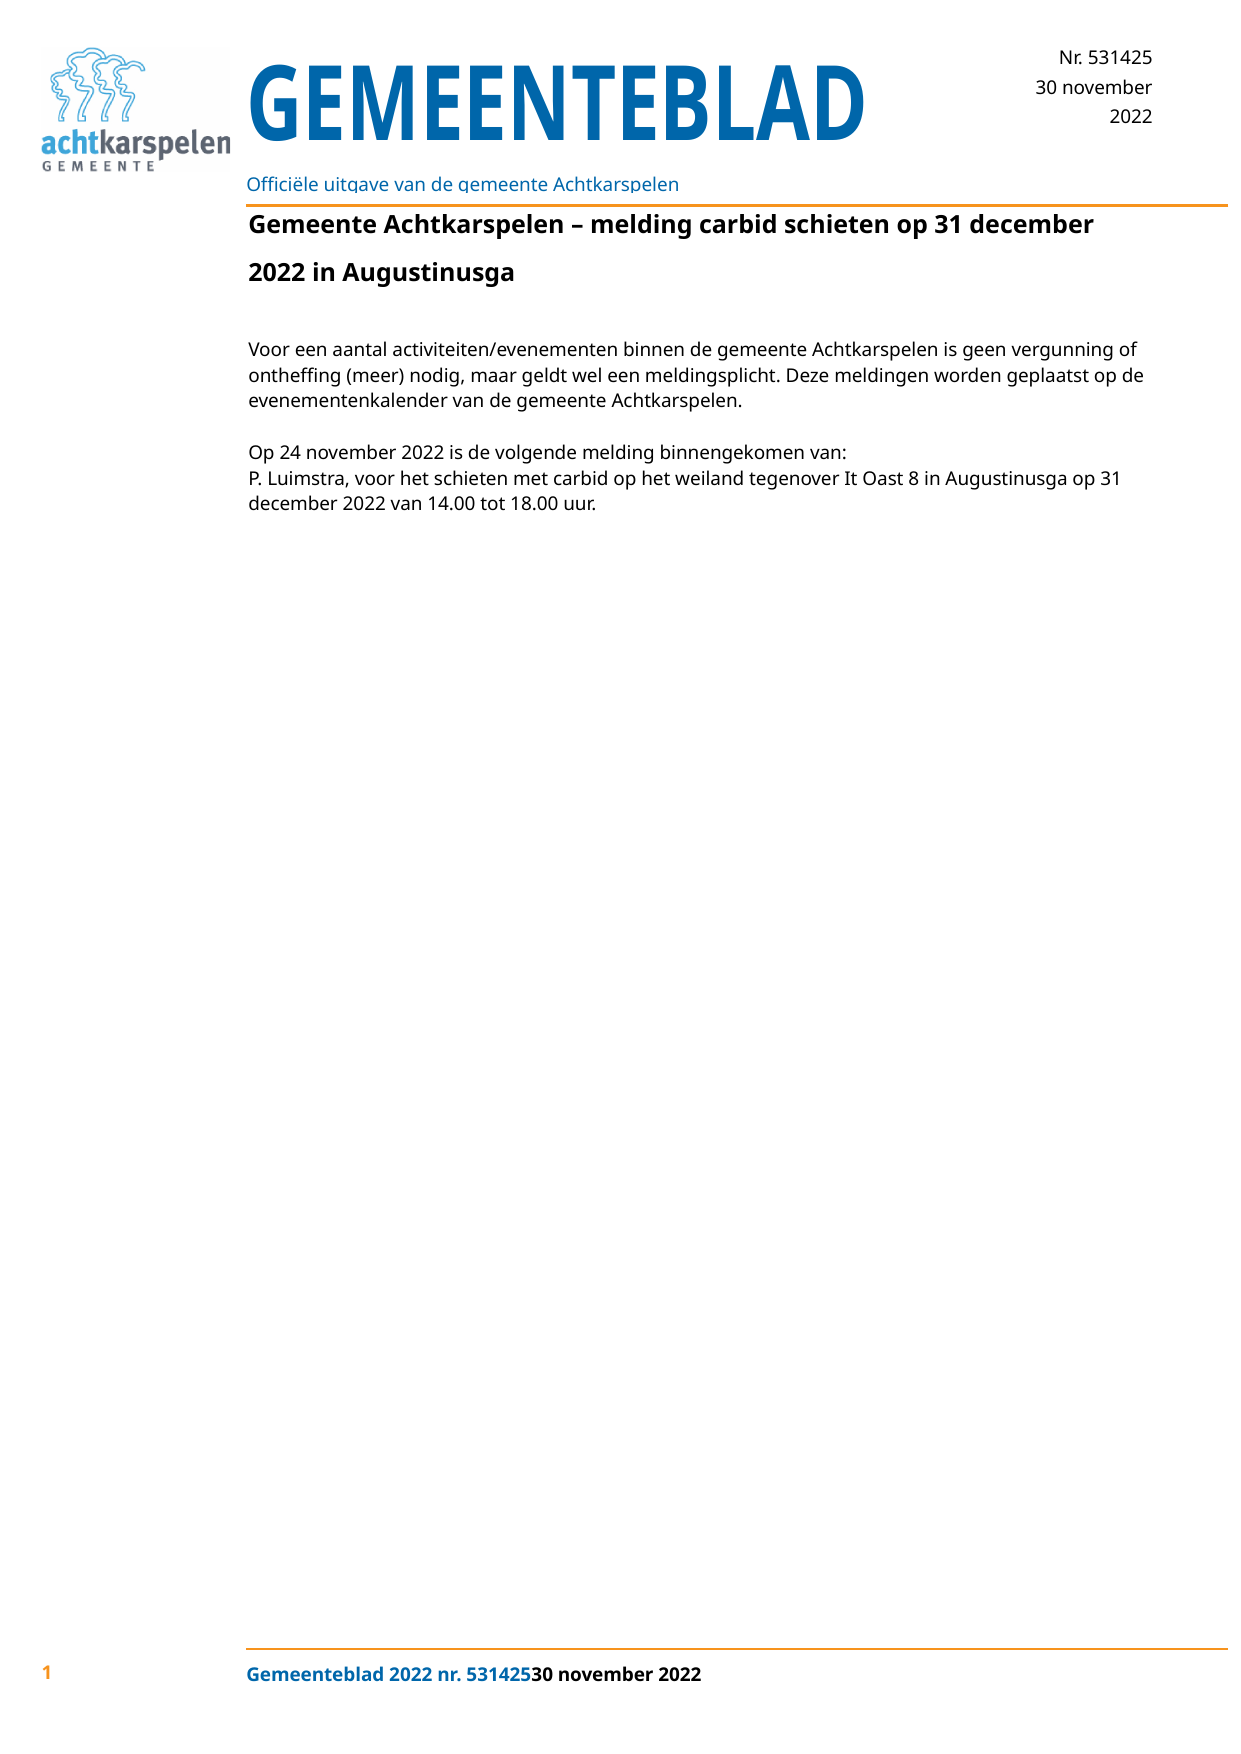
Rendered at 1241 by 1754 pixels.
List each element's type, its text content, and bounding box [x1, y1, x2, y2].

text Voor een aantal activiteiten/evenementen binnen de gemeente Achtkarspelen is geen vergunning of ontheffing (meer) nodig, maar geldt wel een meldingsplicht. Deze meldingen worden geplaatst op de evenementenkalender van de gemeente Achtkarspelen. [248, 336, 1152, 413]
text Gemeente Achtkarspelen – melding carbid schieten op 31 december 2022 in Augustinusga [248, 207, 1152, 288]
picture [41, 47, 231, 172]
text P. Luimstra, voor het schieten met carbid op het weiland tegenover It Oast 8 in Augustinusga op 31 december 2022 van 14.00 tot 18.00 uur. [248, 465, 1152, 516]
text Op 24 november 2022 is de volgende melding binnengekomen van: [248, 439, 1152, 465]
